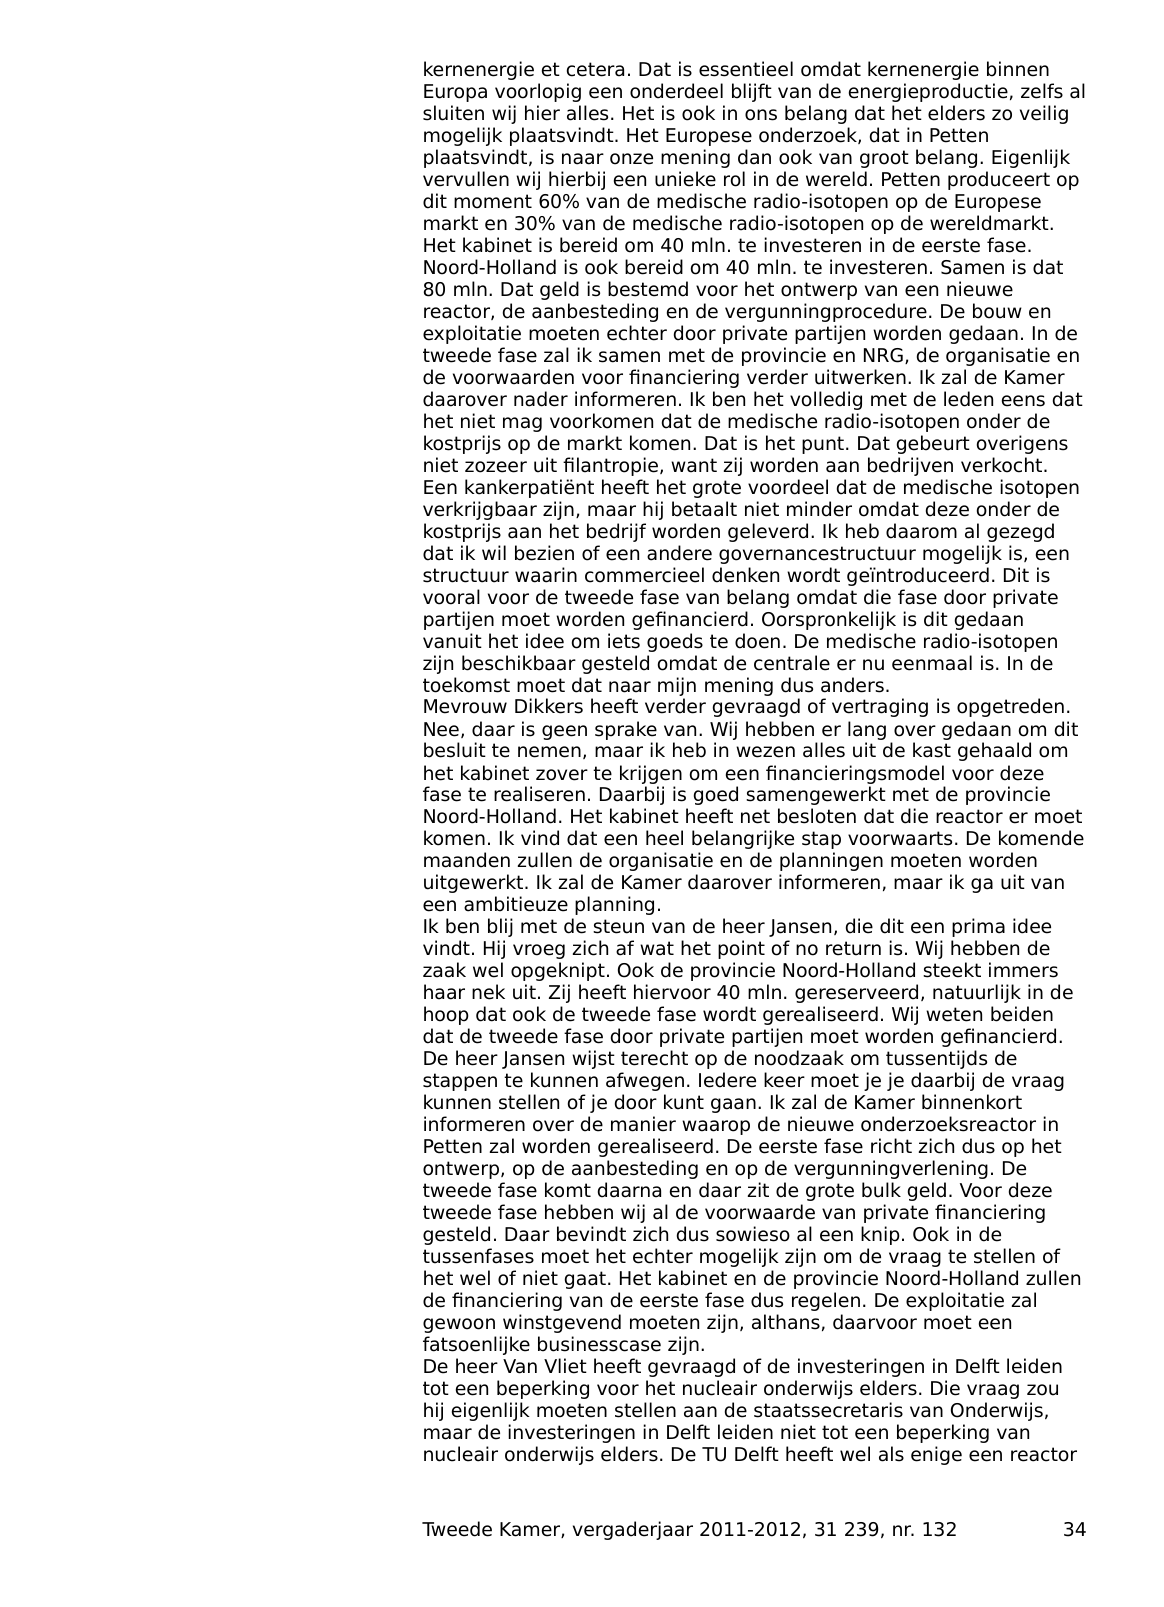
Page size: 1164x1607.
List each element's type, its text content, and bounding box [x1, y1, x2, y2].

text De heer Van Vliet heeft gevraagd of de investeringen in Delft leiden tot een beperking voor het nucleair onderwijs elders. Die vraag zou hij eigenlijk moeten stellen aan de staatssecretaris van Onderwijs, maar de investeringen in Delft leiden niet tot een beperking van nucleair onderwijs elders. De TU Delft heeft wel als enige een reactor [422, 1356, 1087, 1466]
text Mevrouw Dikkers heeft verder gevraagd of vertraging is opgetreden. Nee, daar is geen sprake van. Wij hebben er lang over gedaan om dit besluit te nemen, maar ik heb in wezen alles uit de kast gehaald om het kabinet zover te krijgen om een financieringsmodel voor deze fase te realiseren. Daarbij is goed samengewerkt met de provincie Noord-Holland. Het kabinet heeft net besloten dat die reactor er moet komen. Ik vind dat een heel belangrijke stap voorwaarts. De komende maanden zullen de organisatie en de planningen moeten worden uitgewerkt. Ik zal de Kamer daarover informeren, maar ik ga uit van een ambitieuze planning. [422, 696, 1087, 916]
text kernenergie et cetera. Dat is essentieel omdat kernenergie binnen Europa voorlopig een onderdeel blijft van de energieproductie, zelfs al sluiten wij hier alles. Het is ook in ons belang dat het elders zo veilig mogelijk plaatsvindt. Het Europese onderzoek, dat in Petten plaatsvindt, is naar onze mening dan ook van groot belang. Eigenlijk vervullen wij hierbij een unieke rol in de wereld. Petten produceert op dit moment 60% van de medische radio-isotopen op de Europese markt en 30% van de medische radio-isotopen op de wereldmarkt. Het kabinet is bereid om 40 mln. te investeren in de eerste fase. Noord-Holland is ook bereid om 40 mln. te investeren. Samen is dat 80 mln. Dat geld is bestemd voor het ontwerp van een nieuwe reactor, de aanbesteding en de vergunningprocedure. De bouw en exploitatie moeten echter door private partijen worden gedaan. In de tweede fase zal ik samen met de provincie en NRG, de organisatie en de voorwaarden voor financiering verder uitwerken. Ik zal de Kamer daarover nader informeren. Ik ben het volledig met de leden eens dat het niet mag voorkomen dat de medische radio-isotopen onder de kostprijs op de markt komen. Dat is het punt. Dat gebeurt overigens niet zozeer uit filantropie, want zij worden aan bedrijven verkocht. Een kankerpatiënt heeft het grote voordeel dat de medische isotopen verkrijgbaar zijn, maar hij betaalt niet minder omdat deze onder de kostprijs aan het bedrijf worden geleverd. Ik heb daarom al gezegd dat ik wil bezien of een andere governancestructuur mogelijk is, een structuur waarin commercieel denken wordt geïntroduceerd. Dit is vooral voor de tweede fase van belang omdat die fase door private partijen moet worden gefinancierd. Oorspronkelijk is dit gedaan vanuit het idee om iets goeds te doen. De medische radio-isotopen zijn beschikbaar gesteld omdat de centrale er nu eenmaal is. In de toekomst moet dat naar mijn mening dus anders. [422, 59, 1087, 696]
text Ik ben blij met de steun van de heer Jansen, die dit een prima idee vindt. Hij vroeg zich af wat het point of no return is. Wij hebben de zaak wel opgeknipt. Ook de provincie Noord-Holland steekt immers haar nek uit. Zij heeft hiervoor 40 mln. gereserveerd, natuurlijk in de hoop dat ook de tweede fase wordt gerealiseerd. Wij weten beiden dat de tweede fase door private partijen moet worden gefinancierd. De heer Jansen wijst terecht op de noodzaak om tussentijds de stappen te kunnen afwegen. Iedere keer moet je je daarbij de vraag kunnen stellen of je door kunt gaan. Ik zal de Kamer binnenkort informeren over de manier waarop de nieuwe onderzoeksreactor in Petten zal worden gerealiseerd. De eerste fase richt zich dus op het ontwerp, op de aanbesteding en op de vergunningverlening. De tweede fase komt daarna en daar zit de grote bulk geld. Voor deze tweede fase hebben wij al de voorwaarde van private financiering gesteld. Daar bevindt zich dus sowieso al een knip. Ook in de tussenfases moet het echter mogelijk zijn om de vraag te stellen of het wel of niet gaat. Het kabinet en de provincie Noord-Holland zullen de financiering van de eerste fase dus regelen. De exploitatie zal gewoon winstgevend moeten zijn, althans, daarvoor moet een fatsoenlijke businesscase zijn. [422, 916, 1087, 1356]
